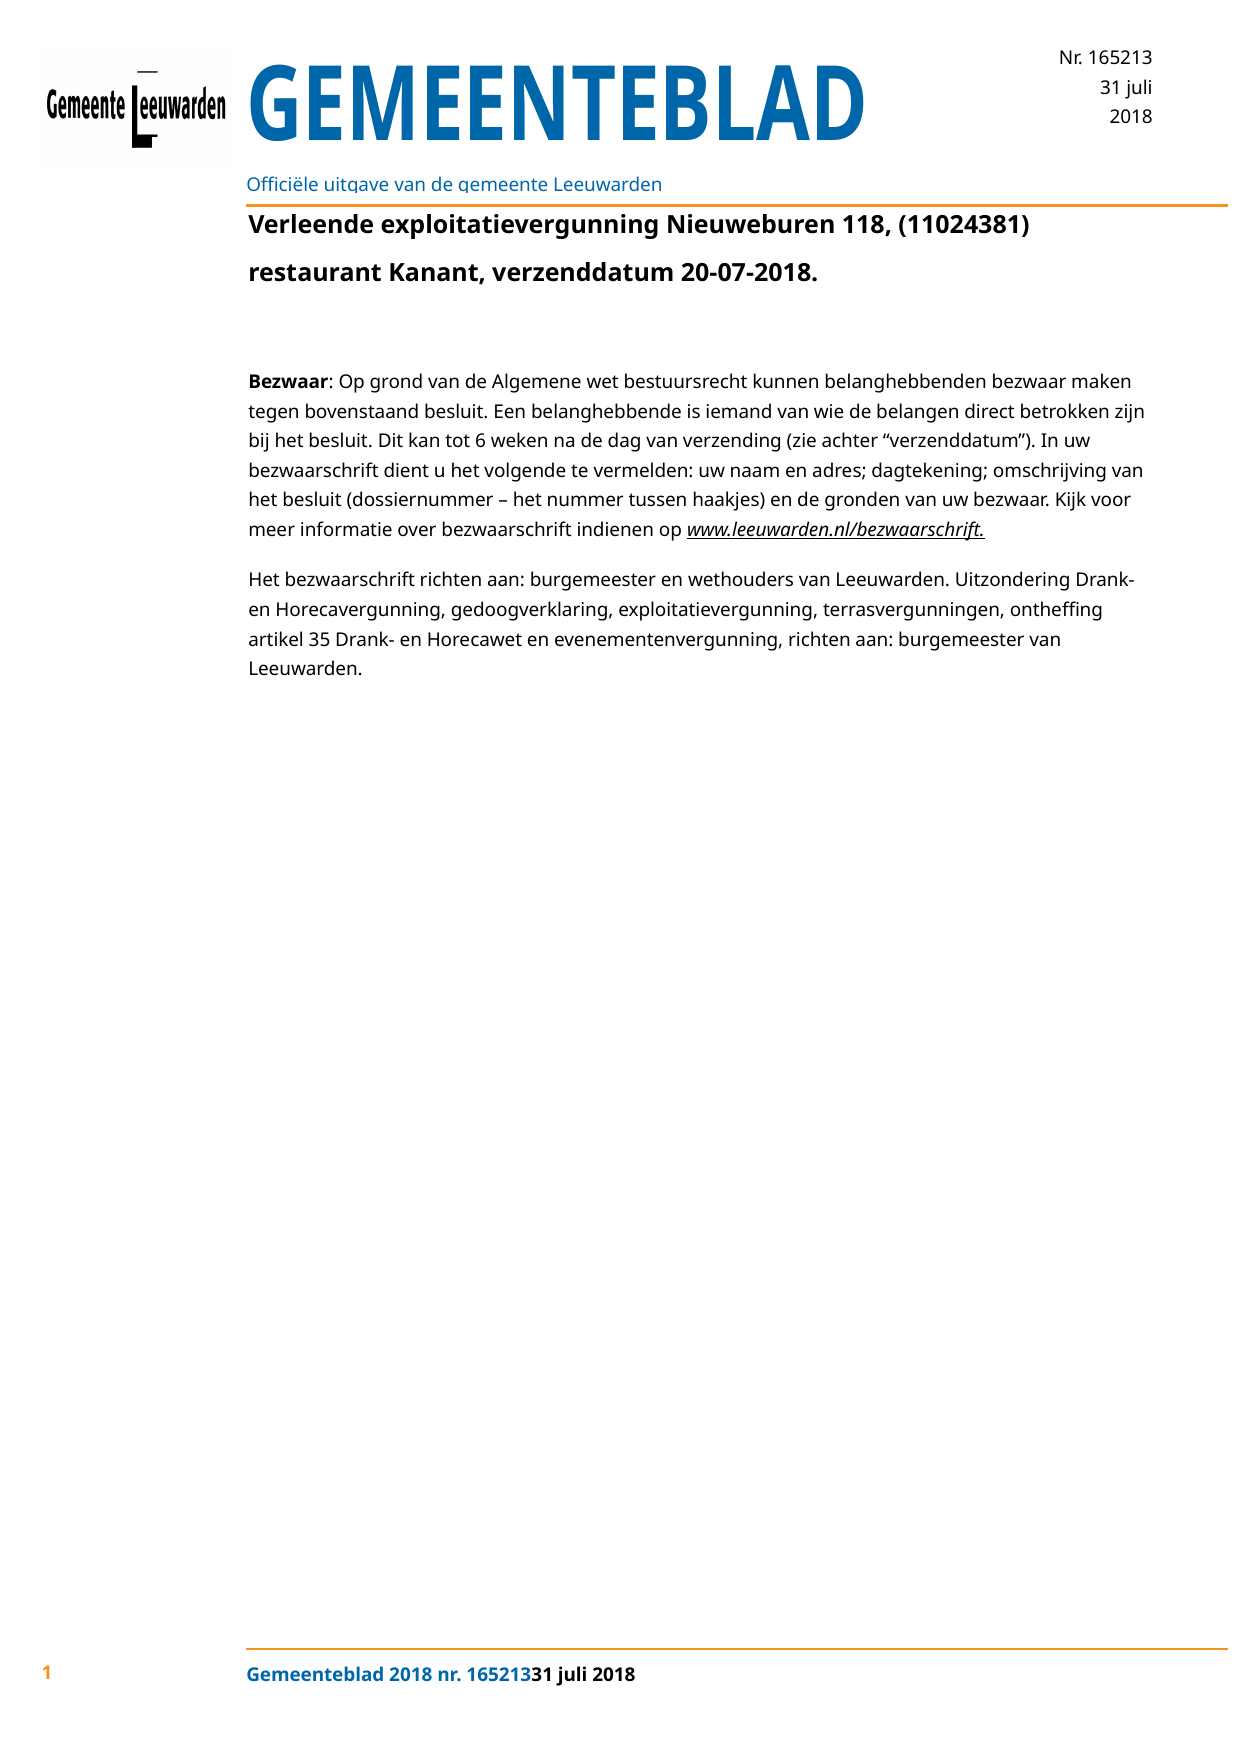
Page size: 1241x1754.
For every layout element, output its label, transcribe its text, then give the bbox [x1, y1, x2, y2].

text Verleende exploitatievergunning Nieuweburen 118, (11024381) restaurant Kanant, verzenddatum 20-07-2018. [248, 207, 1152, 288]
picture [41, 47, 231, 172]
text Het bezwaarschrift richten aan: burgemeester en wethouders van Leeuwarden. Uitzondering Drank- en Horecavergunning, gedoogverklaring, exploitatievergunning, terrasvergunningen, ontheffing artikel 35 Drank- en Horecawet en evenementenvergunning, richten aan: burgemeester van Leeuwarden. [248, 567, 1152, 681]
text Bezwaar: Op grond van de Algemene wet bestuursrecht kunnen belanghebbenden bezwaar maken tegen bovenstaand besluit. Een belanghebbende is iemand van wie de belangen direct betrokken zijn bij het besluit. Dit kan tot 6 weken na de dag van verzending (zie achter “verzenddatum”). In uw bezwaarschrift dient u het volgende te vermelden: uw naam en adres; dagtekening; omschrijving van het besluit (dossiernummer – het nummer tussen haakjes) en de gronden van uw bezwaar. Kijk voor meer informatie over bezwaarschrift indienen op www.leeuwarden.nl/bezwaarschrift. [248, 368, 1152, 542]
